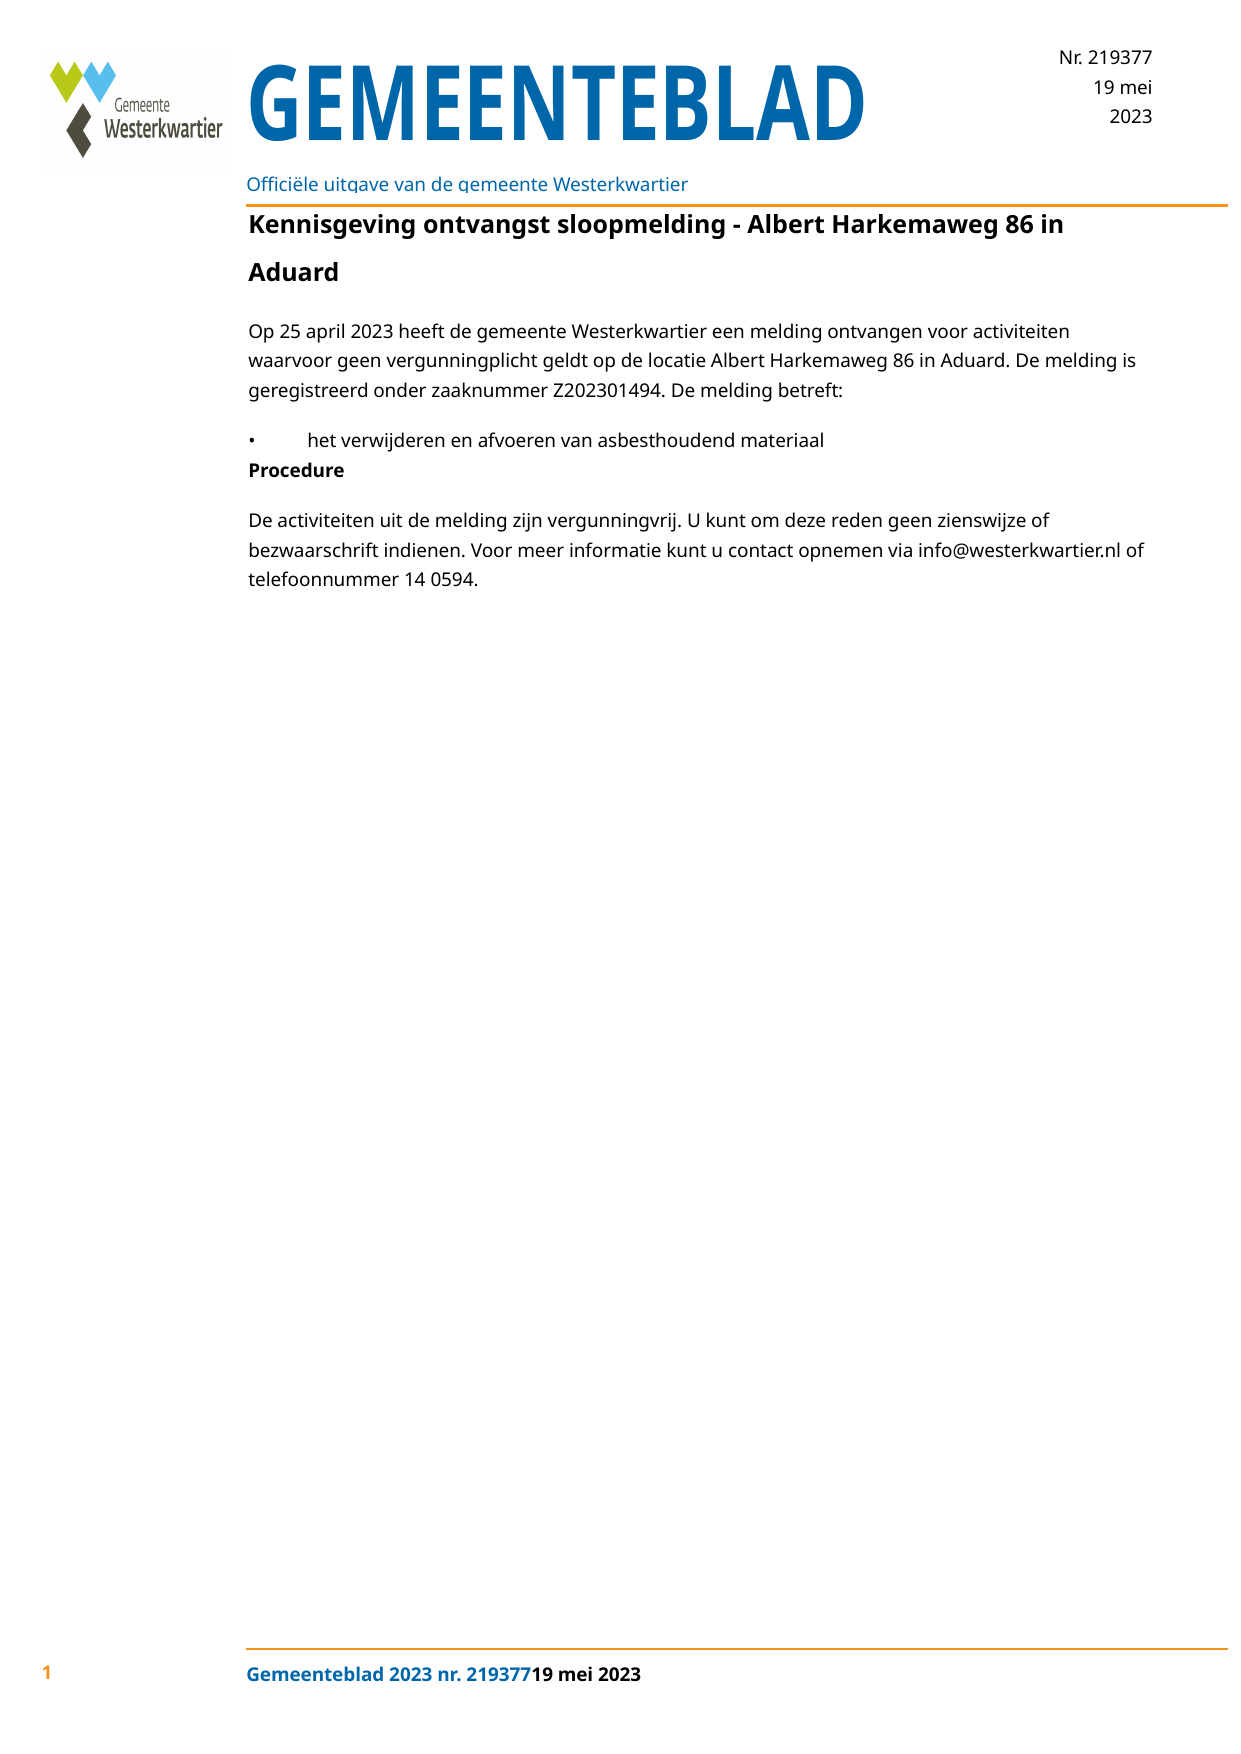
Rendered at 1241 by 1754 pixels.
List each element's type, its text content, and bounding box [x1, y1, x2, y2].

text Op 25 april 2023 heeft de gemeente Westerkwartier een melding ontvangen voor activiteiten waarvoor geen vergunningplicht geldt op de locatie Albert Harkemaweg 86 in Aduard. De melding is geregistreerd onder zaaknummer Z202301494. De melding betreft: [248, 318, 1152, 403]
text Procedure [248, 457, 1152, 483]
picture [41, 47, 231, 172]
text De activiteiten uit de melding zijn vergunningvrij. U kunt om deze reden geen zienswijze of bezwaarschrift indienen. Voor meer informatie kunt u contact opnemen via info@westerkwartier.nl of telefoonnummer 14 0594. [248, 507, 1152, 592]
list het verwijderen en afvoeren van asbesthoudend materiaal [248, 427, 1152, 453]
text Kennisgeving ontvangst sloopmelding - Albert Harkemaweg 86 in Aduard [248, 207, 1152, 288]
